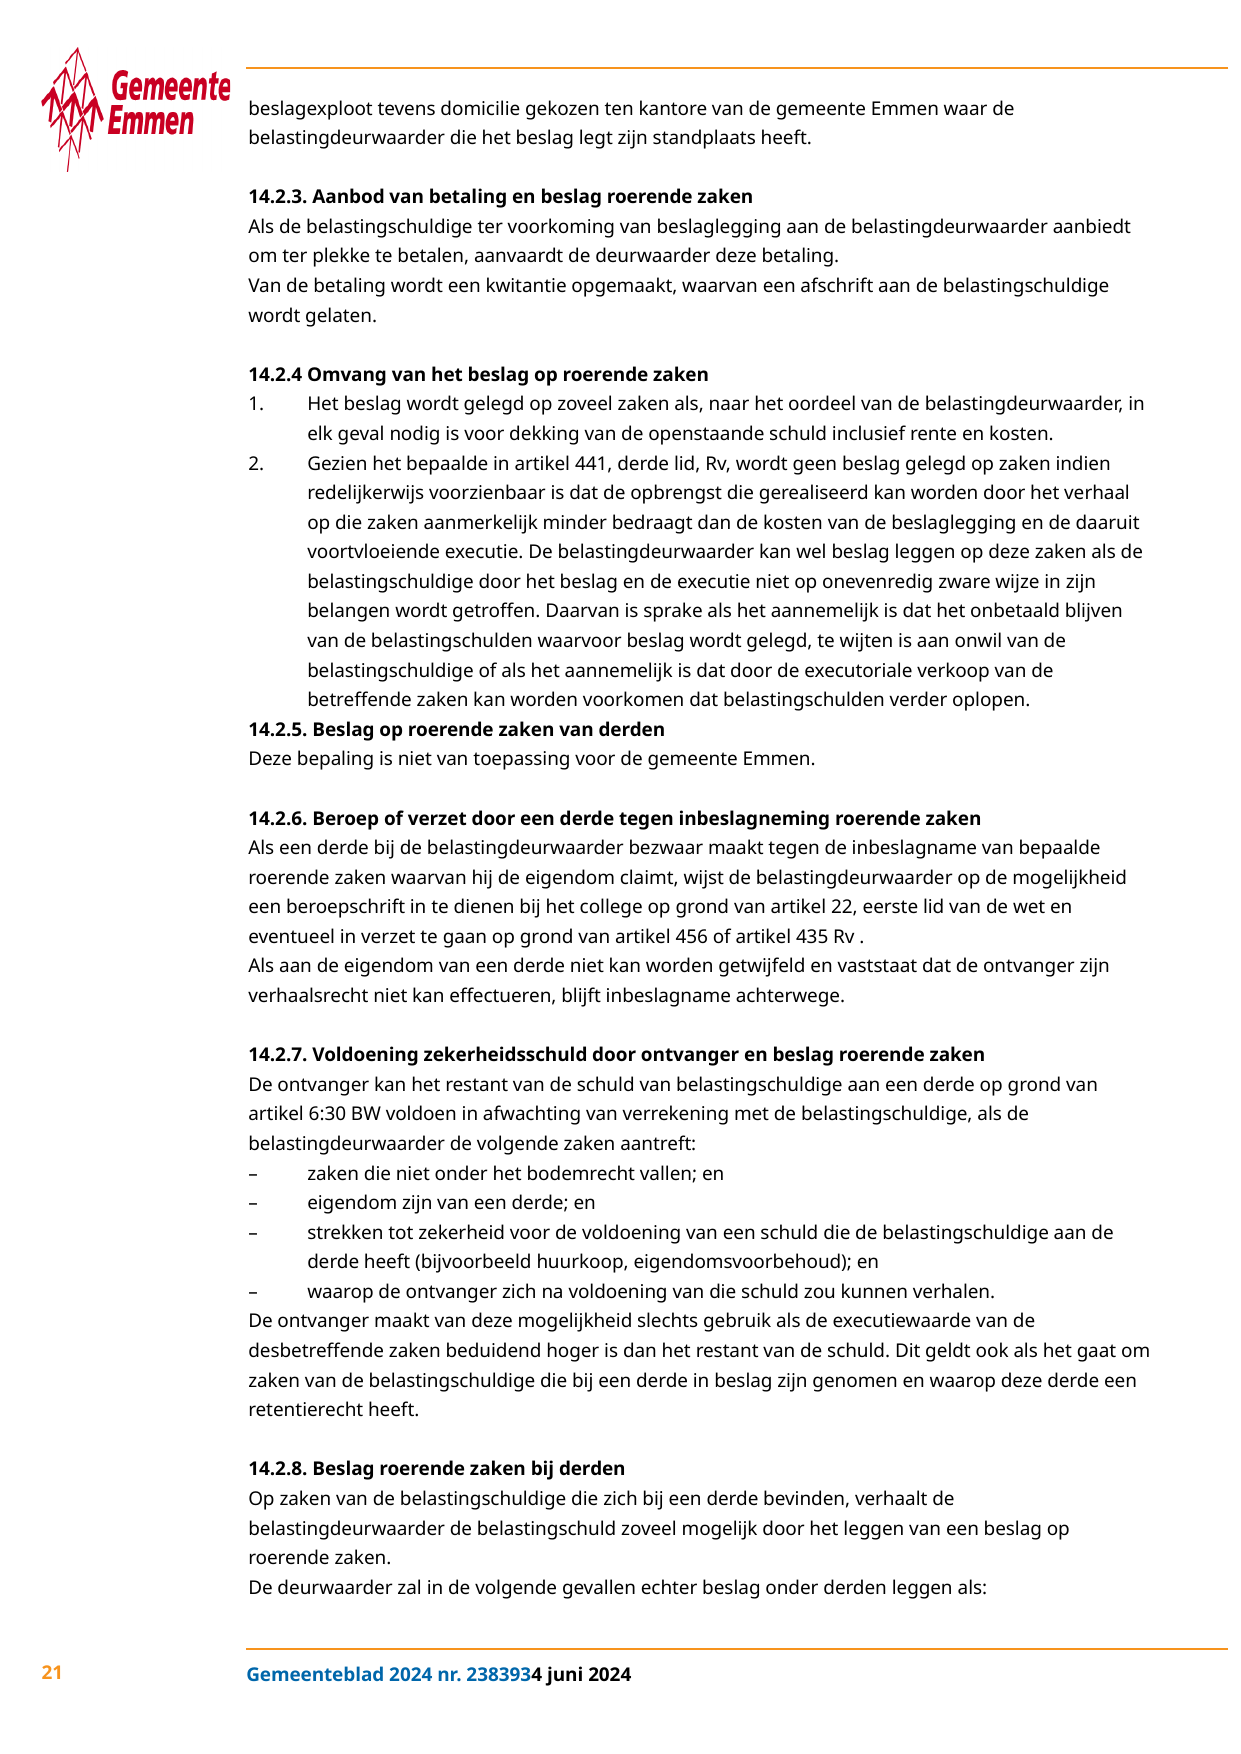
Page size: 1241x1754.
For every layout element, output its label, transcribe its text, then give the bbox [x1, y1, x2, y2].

list waarop de ontvanger zich na voldoening van die schuld zou kunnen verhalen. [248, 1278, 1152, 1304]
text De deurwaarder zal in de volgende gevallen echter beslag onder derden leggen als: [248, 1574, 1152, 1600]
text beslagexploot tevens domicilie gekozen ten kantore van de gemeente Emmen waar de belastingdeurwaarder die het beslag legt zijn standplaats heeft. [248, 95, 1152, 150]
text 14.2.8. Beslag roerende zaken bij derden [248, 1456, 1152, 1481]
list eigendom zijn van een derde; en [248, 1189, 1152, 1215]
list Het beslag wordt gelegd op zoveel zaken als, naar het oordeel van de belastingdeurwaarder, in elk geval nodig is voor dekking van de openstaande schuld inclusief rente en kosten. [248, 391, 1152, 446]
text 14.2.7. Voldoening zekerheidsschuld door ontvanger en beslag roerende zaken [248, 1041, 1152, 1067]
text 14.2.4 Omvang van het beslag op roerende zaken [248, 361, 1152, 387]
text Als een derde bij de belastingdeurwaarder bezwaar maakt tegen de inbeslagname van bepaalde roerende zaken waarvan hij de eigendom claimt, wijst de belastingdeurwaarder op de mogelijkheid een beroepschrift in te dienen bij het college op grond van artikel 22, eerste lid van de wet en eventueel in verzet te gaan op grond van artikel 456 of artikel 435 Rv . [248, 834, 1152, 949]
text Als de belastingschuldige ter voorkoming van beslaglegging aan de belastingdeurwaarder aanbiedt om ter plekke te betalen, aanvaardt de deurwaarder deze betaling. [248, 213, 1152, 268]
text 14.2.6. Beroep of verzet door een derde tegen inbeslagneming roerende zaken [248, 805, 1152, 831]
list zaken die niet onder het bodemrecht vallen; en [248, 1160, 1152, 1186]
text Van de betaling wordt een kwitantie opgemaakt, waarvan een afschrift aan de belastingschuldige wordt gelaten. [248, 272, 1152, 328]
picture [41, 47, 231, 172]
text Op zaken van de belastingschuldige die zich bij een derde bevinden, verhaalt de belastingdeurwaarder de belastingschuld zoveel mogelijk door het leggen van een beslag op roerende zaken. [248, 1485, 1152, 1570]
text De ontvanger maakt van deze mogelijkheid slechts gebruik als de executiewaarde van de desbetreffende zaken beduidend hoger is dan het restant van de schuld. Dit geldt ook als het gaat om zaken van de belastingschuldige die bij een derde in beslag zijn genomen en waarop deze derde een retentierecht heeft. [248, 1308, 1152, 1422]
list Gezien het bepaalde in artikel 441, derde lid, Rv, wordt geen beslag gelegd op zaken indien redelijkerwijs voorzienbaar is dat de opbrengst die gerealiseerd kan worden door het verhaal op die zaken aanmerkelijk minder bedraagt dan de kosten van de beslaglegging en de daaruit voortvloeiende executie. De belastingdeurwaarder kan wel beslag leggen op deze zaken als de belastingschuldige door het beslag en de executie niet op onevenredig zware wijze in zijn belangen wordt getroffen. Daarvan is sprake als het aannemelijk is dat het onbetaald blijven van de belastingschulden waarvoor beslag wordt gelegd, te wijten is aan onwil van de belastingschuldige of als het aannemelijk is dat door de executoriale verkoop van de betreffende zaken kan worden voorkomen dat belastingschulden verder oplopen. [248, 450, 1152, 712]
text 14.2.5. Beslag op roerende zaken van derden [248, 716, 1152, 742]
text Deze bepaling is niet van toepassing voor de gemeente Emmen. [248, 746, 1152, 771]
text De ontvanger kan het restant van de schuld van belastingschuldige aan een derde op grond van artikel 6:30 BW voldoen in afwachting van verrekening met de belastingschuldige, als de belastingdeurwaarder de volgende zaken aantreft: [248, 1071, 1152, 1156]
text Als aan de eigendom van een derde niet kan worden getwijfeld en vaststaat dat de ontvanger zijn verhaalsrecht niet kan effectueren, blijft inbeslagname achterwege. [248, 953, 1152, 1008]
text 14.2.3. Aanbod van betaling en beslag roerende zaken [248, 183, 1152, 209]
list strekken tot zekerheid voor de voldoening van een schuld die de belastingschuldige aan de derde heeft (bijvoorbeeld huurkoop, eigendomsvoorbehoud); en [248, 1219, 1152, 1274]
